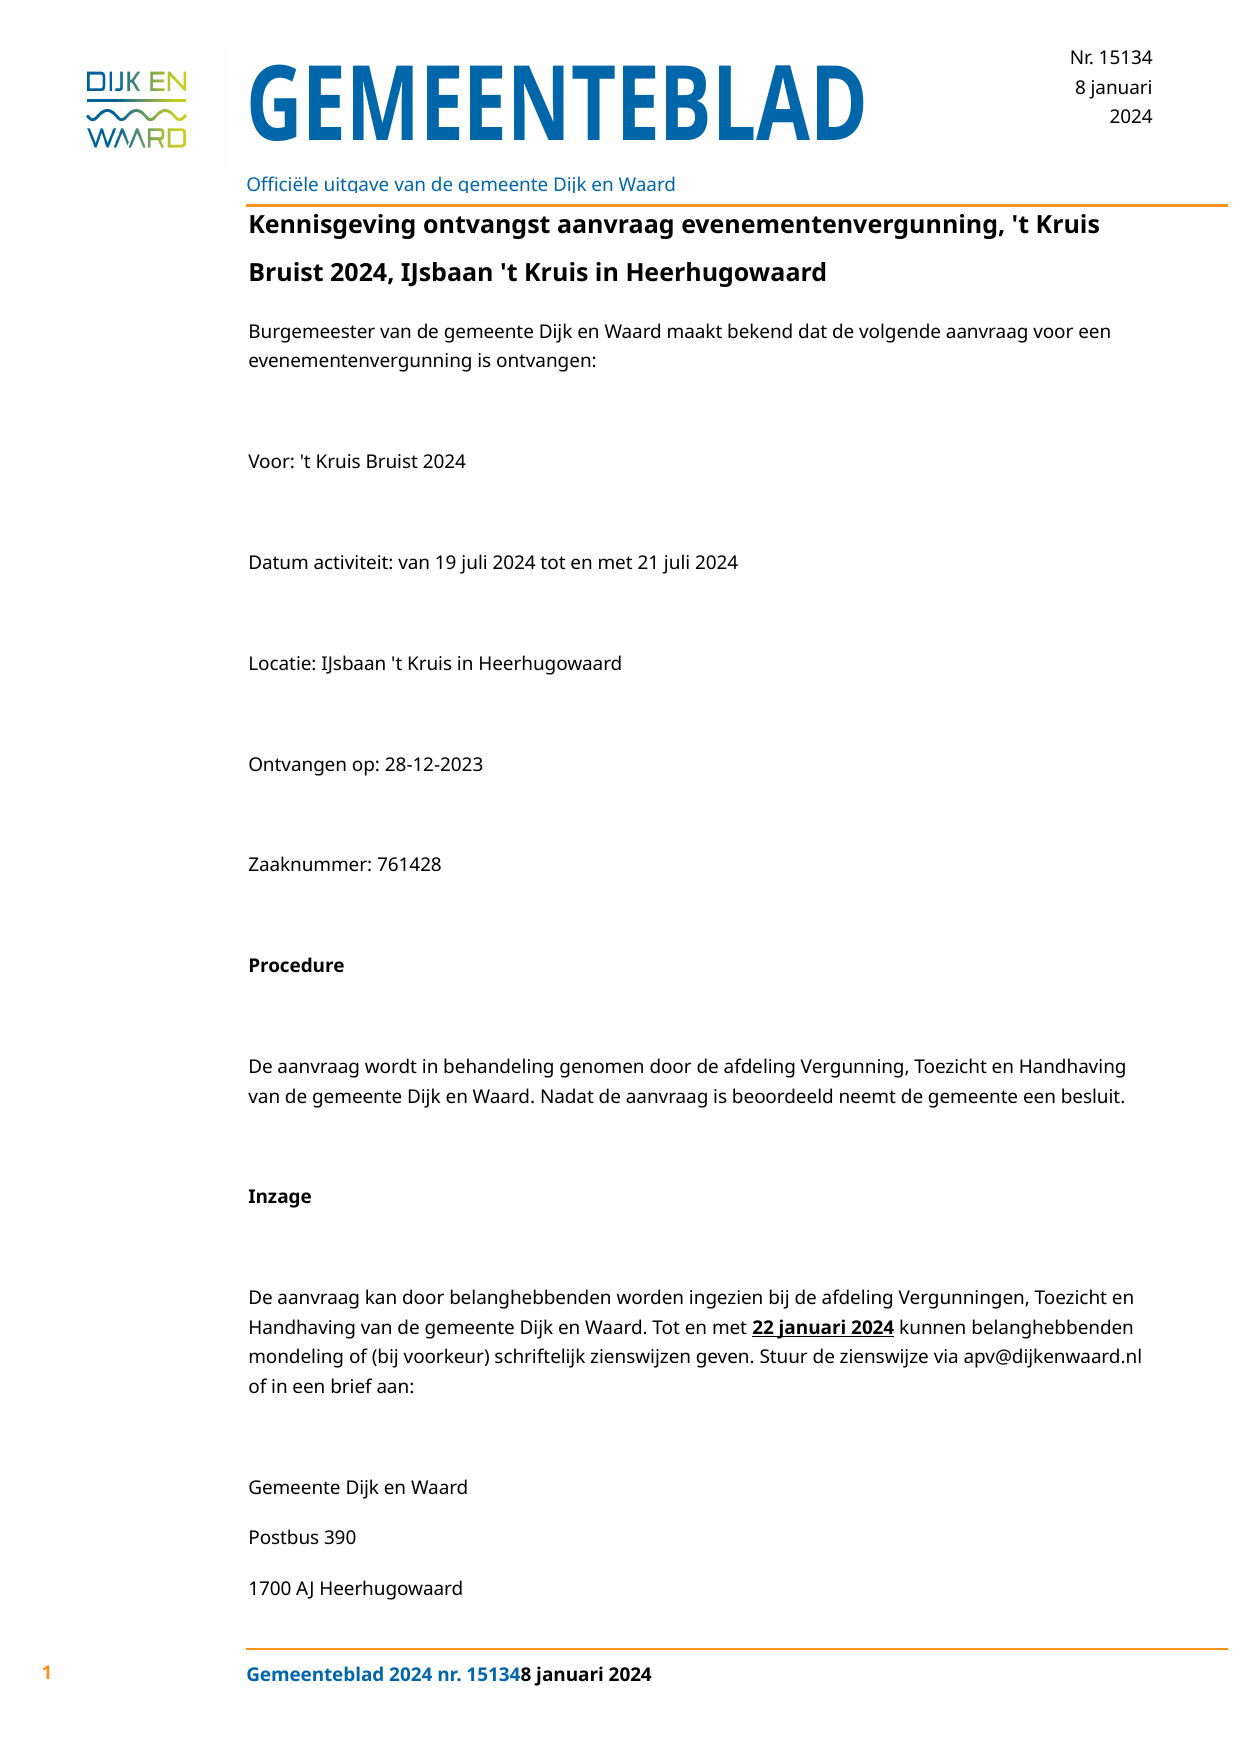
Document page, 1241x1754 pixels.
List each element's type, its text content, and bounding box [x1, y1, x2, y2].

text Procedure [248, 952, 1152, 978]
text Voor: 't Kruis Bruist 2024 [248, 448, 1152, 474]
text Postbus 390 [248, 1524, 1152, 1550]
text De aanvraag wordt in behandeling genomen door de afdeling Vergunning, Toezicht en Handhaving van de gemeente Dijk en Waard. Nadat de aanvraag is beoordeeld neemt de gemeente een besluit. [248, 1053, 1152, 1109]
text De aanvraag kan door belanghebbenden worden ingezien bij de afdeling Vergunningen, Toezicht en Handhaving van de gemeente Dijk en Waard. Tot en met 22 januari 2024 kunnen belanghebbenden mondeling of (bij voorkeur) schriftelijk zienswijzen geven. Stuur de zienswijze via apv@dijkenwaard.nl of in een brief aan: [248, 1284, 1152, 1399]
text Burgemeester van de gemeente Dijk en Waard maakt bekend dat de volgende aanvraag voor een evenementenvergunning is ontvangen: [248, 318, 1152, 373]
text Gemeente Dijk en Waard [248, 1474, 1152, 1500]
picture [41, 47, 231, 172]
text Inzage [248, 1184, 1152, 1209]
text Kennisgeving ontvangst aanvraag evenementenvergunning, 't Kruis Bruist 2024, IJsbaan 't Kruis in Heerhugowaard [248, 207, 1152, 288]
text Zaaknummer: 761428 [248, 852, 1152, 877]
text Ontvangen op: 28-12-2023 [248, 751, 1152, 777]
text Locatie: IJsbaan 't Kruis in Heerhugowaard [248, 650, 1152, 676]
text 1700 AJ Heerhugowaard [248, 1575, 1152, 1601]
text Datum activiteit: van 19 juli 2024 tot en met 21 juli 2024 [248, 549, 1152, 575]
